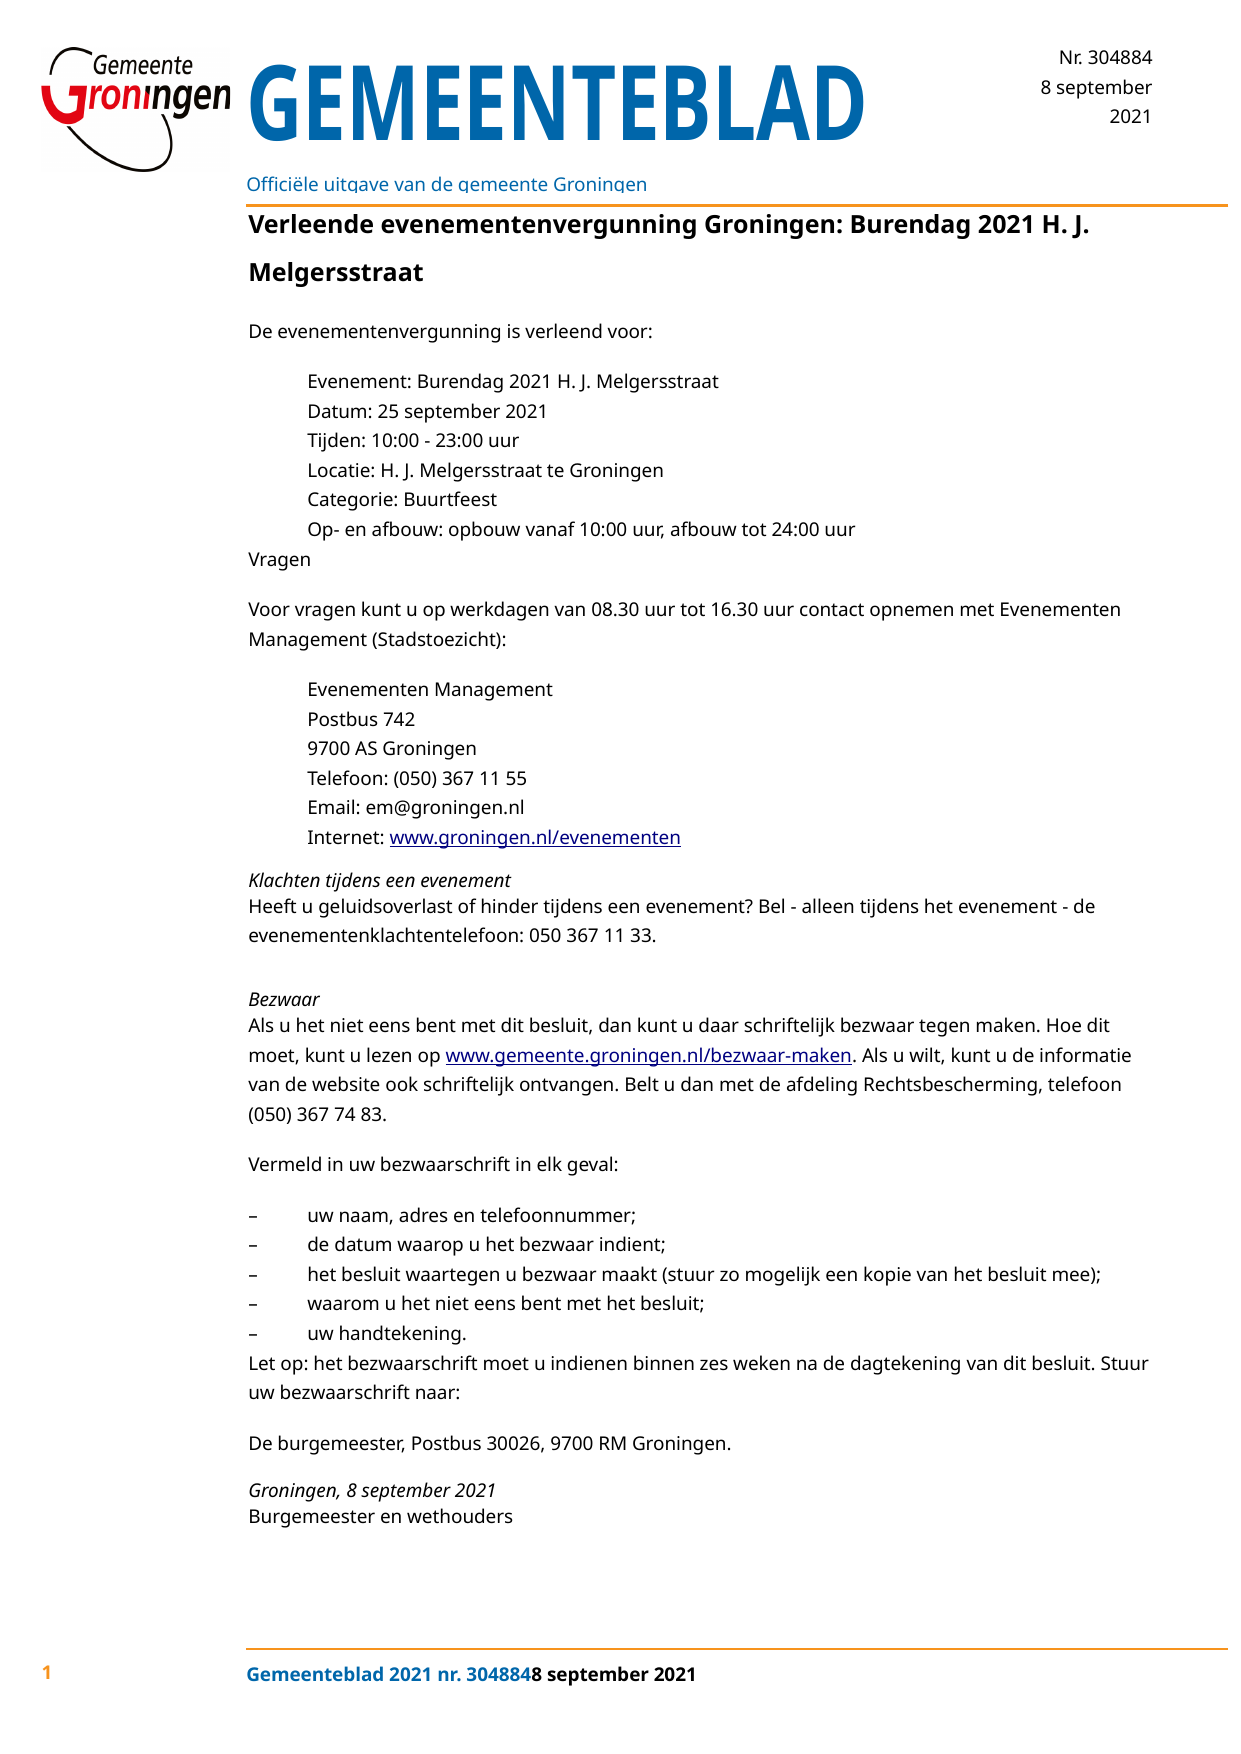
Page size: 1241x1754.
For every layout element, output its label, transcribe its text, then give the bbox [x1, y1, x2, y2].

text Heeft u geluidsoverlast of hinder tijdens een evenement? Bel - alleen tijdens het evenement - de evenementenklachtentelefoon: 050 367 11 33. [248, 893, 1152, 948]
list uw handtekening. [248, 1320, 1152, 1346]
list Op- en afbouw: opbouw vanaf 10:00 uur, afbouw tot 24:00 uur [248, 516, 1152, 542]
list Locatie: H. J. Melgersstraat te Groningen [248, 457, 1152, 483]
text Vermeld in uw bezwaarschrift in elk geval: [248, 1151, 1152, 1177]
text Groningen, 8 september 2021 [248, 1478, 1152, 1503]
text Burgemeester en wethouders [248, 1503, 1152, 1529]
text Verleende evenementenvergunning Groningen: Burendag 2021 H. J. Melgersstraat [248, 207, 1152, 288]
list 9700 AS Groningen [248, 735, 1152, 761]
list uw naam, adres en telefoonnummer; [248, 1202, 1152, 1228]
list Categorie: Buurtfeest [248, 487, 1152, 512]
text De evenementenvergunning is verleend voor: [248, 318, 1152, 344]
text Als u het niet eens bent met dit besluit, dan kunt u daar schriftelijk bezwaar tegen maken. Hoe dit moet, kunt u lezen op www.gemeente.groningen.nl/bezwaar-maken. Als u wilt, kunt u de informatie van de website ook schriftelijk ontvangen. Belt u dan met de afdeling Rechtsbescherming, telefoon (050) 367 74 83. [248, 1012, 1152, 1127]
text Vragen [248, 546, 1152, 572]
list Evenementen Management [248, 676, 1152, 702]
list de datum waarop u het bezwaar indient; [248, 1231, 1152, 1257]
text Let op: het bezwaarschrift moet u indienen binnen zes weken na de dagtekening van dit besluit. Stuur uw bezwaarschrift naar: [248, 1350, 1152, 1405]
list Telefoon: (050) 367 11 55 [248, 765, 1152, 791]
text Voor vragen kunt u op werkdagen van 08.30 uur tot 16.30 uur contact opnemen met Evenementen Management (Stadstoezicht): [248, 596, 1152, 652]
picture [41, 47, 231, 172]
list Email: em@groningen.nl [248, 794, 1152, 820]
list waarom u het niet eens bent met het besluit; [248, 1291, 1152, 1316]
list het besluit waartegen u bezwaar maakt (stuur zo mogelijk een kopie van het besluit mee); [248, 1261, 1152, 1287]
list Internet: www.groningen.nl/evenementen [248, 824, 1152, 850]
text Bezwaar [248, 987, 1152, 1012]
list Tijden: 10:00 - 23:00 uur [248, 427, 1152, 453]
list Postbus 742 [248, 706, 1152, 732]
text Klachten tijdens een evenement [248, 867, 1152, 893]
list Datum: 25 september 2021 [248, 398, 1152, 424]
text De burgemeester, Postbus 30026, 9700 RM Groningen. [248, 1430, 1152, 1456]
list Evenement: Burendag 2021 H. J. Melgersstraat [248, 368, 1152, 394]
